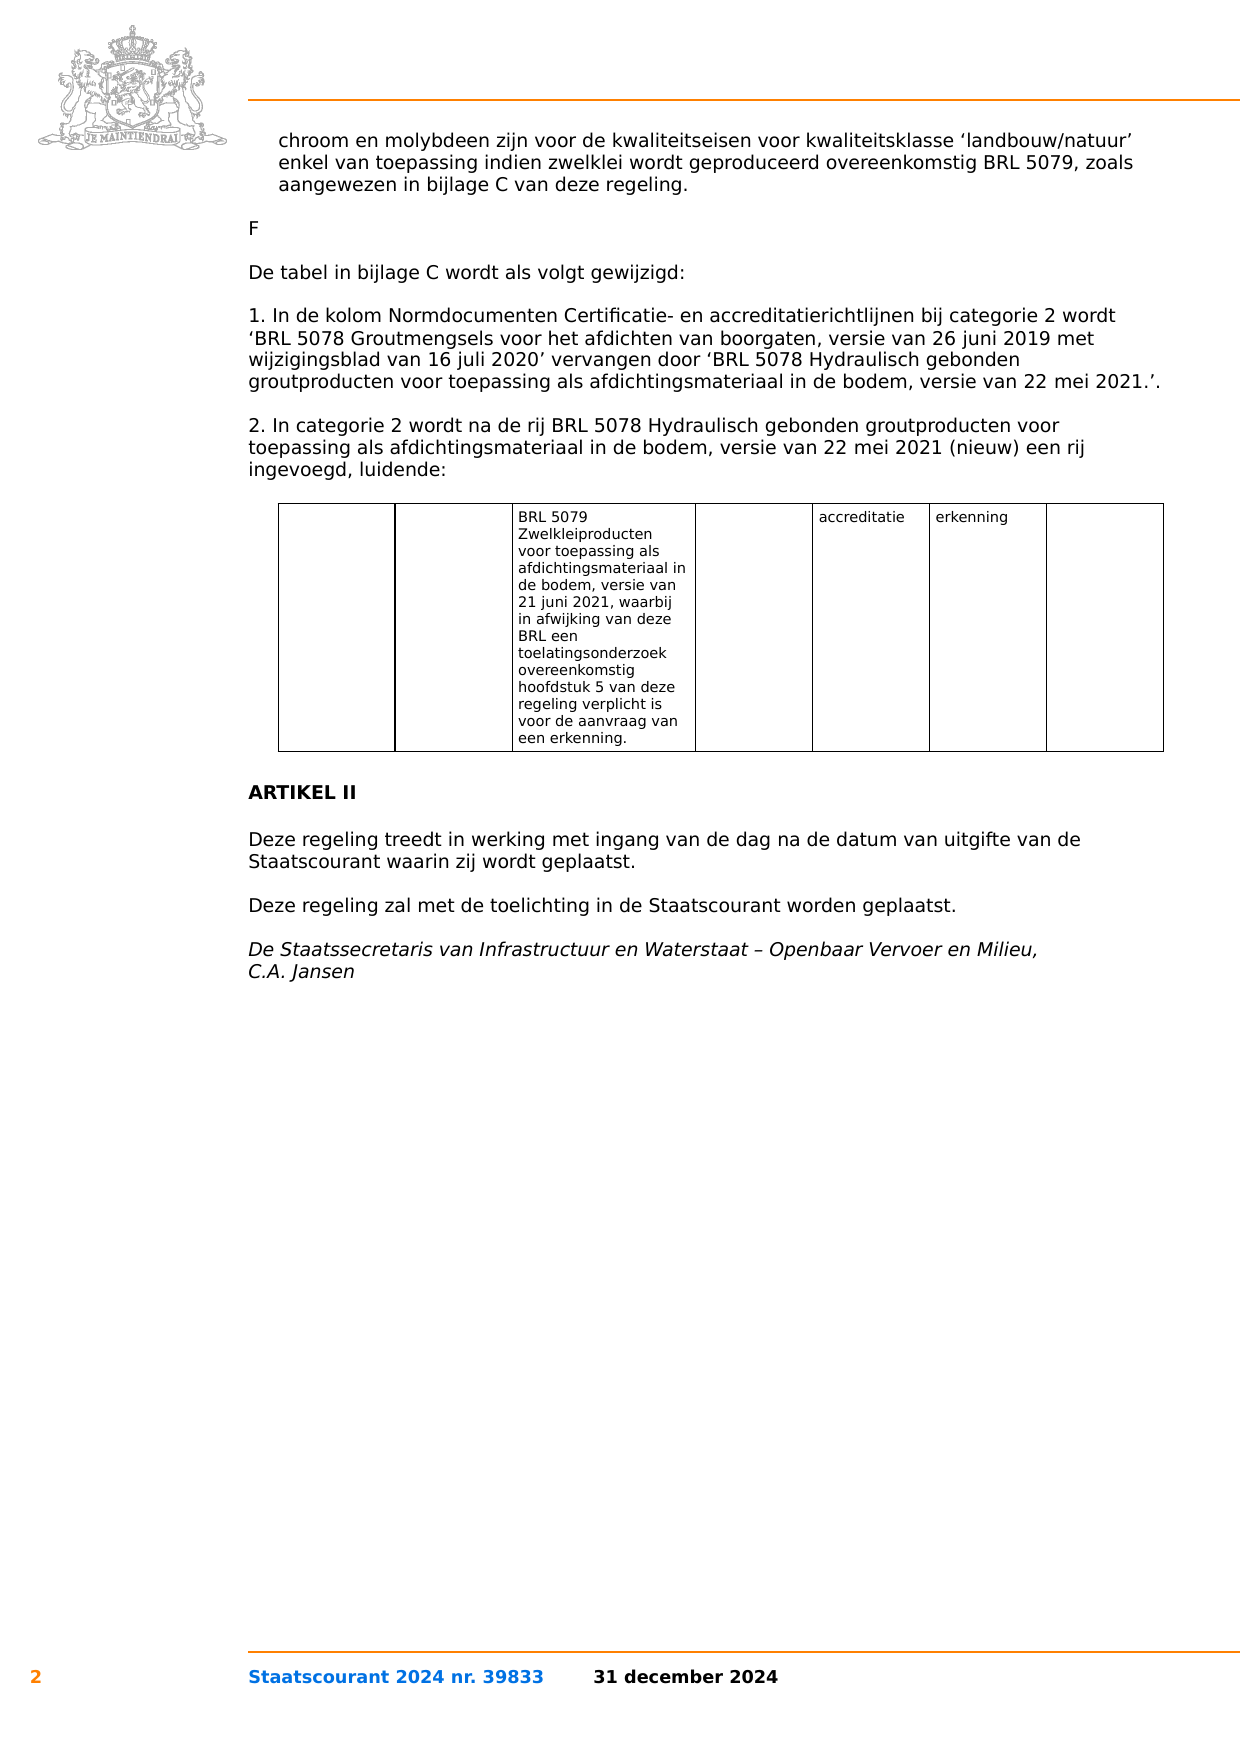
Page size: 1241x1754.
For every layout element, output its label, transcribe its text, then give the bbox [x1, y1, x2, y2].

table_header [1047, 504, 1163, 751]
subtitle ARTIKEL II [248, 782, 1163, 804]
text Deze regeling treedt in werking met ingang van de dag na de datum van uitgifte van de Staatscourant waarin zij wordt geplaatst. [248, 829, 1163, 873]
text De Staatssecretaris van Infrastructuur en Waterstaat – Openbaar Vervoer en Milieu, C.A. Jansen [248, 939, 1163, 983]
table_header accreditatie [813, 504, 929, 751]
text F [248, 218, 1163, 240]
table_header [696, 504, 812, 751]
table_header erkenning [930, 504, 1046, 751]
table_header [396, 504, 512, 751]
picture [38, 25, 227, 150]
text 2. In categorie 2 wordt na de rij BRL 5078 Hydraulisch gebonden groutproducten voor toepassing als afdichtingsmateriaal in de bodem, versie van 22 mei 2021 (nieuw) een rij ingevoegd, luidende: [248, 415, 1163, 481]
text Deze regeling zal met de toelichting in de Staatscourant worden geplaatst. [248, 895, 1163, 917]
table_header [279, 504, 394, 751]
text chroom en molybdeen zijn voor de kwaliteitseisen voor kwaliteitsklasse ‘landbouw/natuur’ enkel van toepassing indien zwelklei wordt geproduceerd overeenkomstig BRL 5079, zoals aangewezen in bijlage C van deze regeling. [278, 130, 1163, 196]
table_header BRL 5079 Zwelkleiproducten voor toepassing als afdichtingsmateriaal in de bodem, versie van 21 juni 2021, waarbij in afwijking van deze BRL een toelatingsonderzoek overeenkomstig hoofdstuk 5 van deze regeling verplicht is voor de aanvraag van een erkenning. [513, 504, 695, 751]
text De tabel in bijlage C wordt als volgt gewijzigd: [248, 262, 1163, 283]
text 1. In de kolom Normdocumenten Certificatie- en accreditatierichtlijnen bij categorie 2 wordt ‘BRL 5078 Groutmengsels voor het afdichten van boorgaten, versie van 26 juni 2019 met wijzigingsblad van 16 juli 2020’ vervangen door ‘BRL 5078 Hydraulisch gebonden groutproducten voor toepassing als afdichtingsmateriaal in de bodem, versie van 22 mei 2021.’. [248, 305, 1163, 393]
